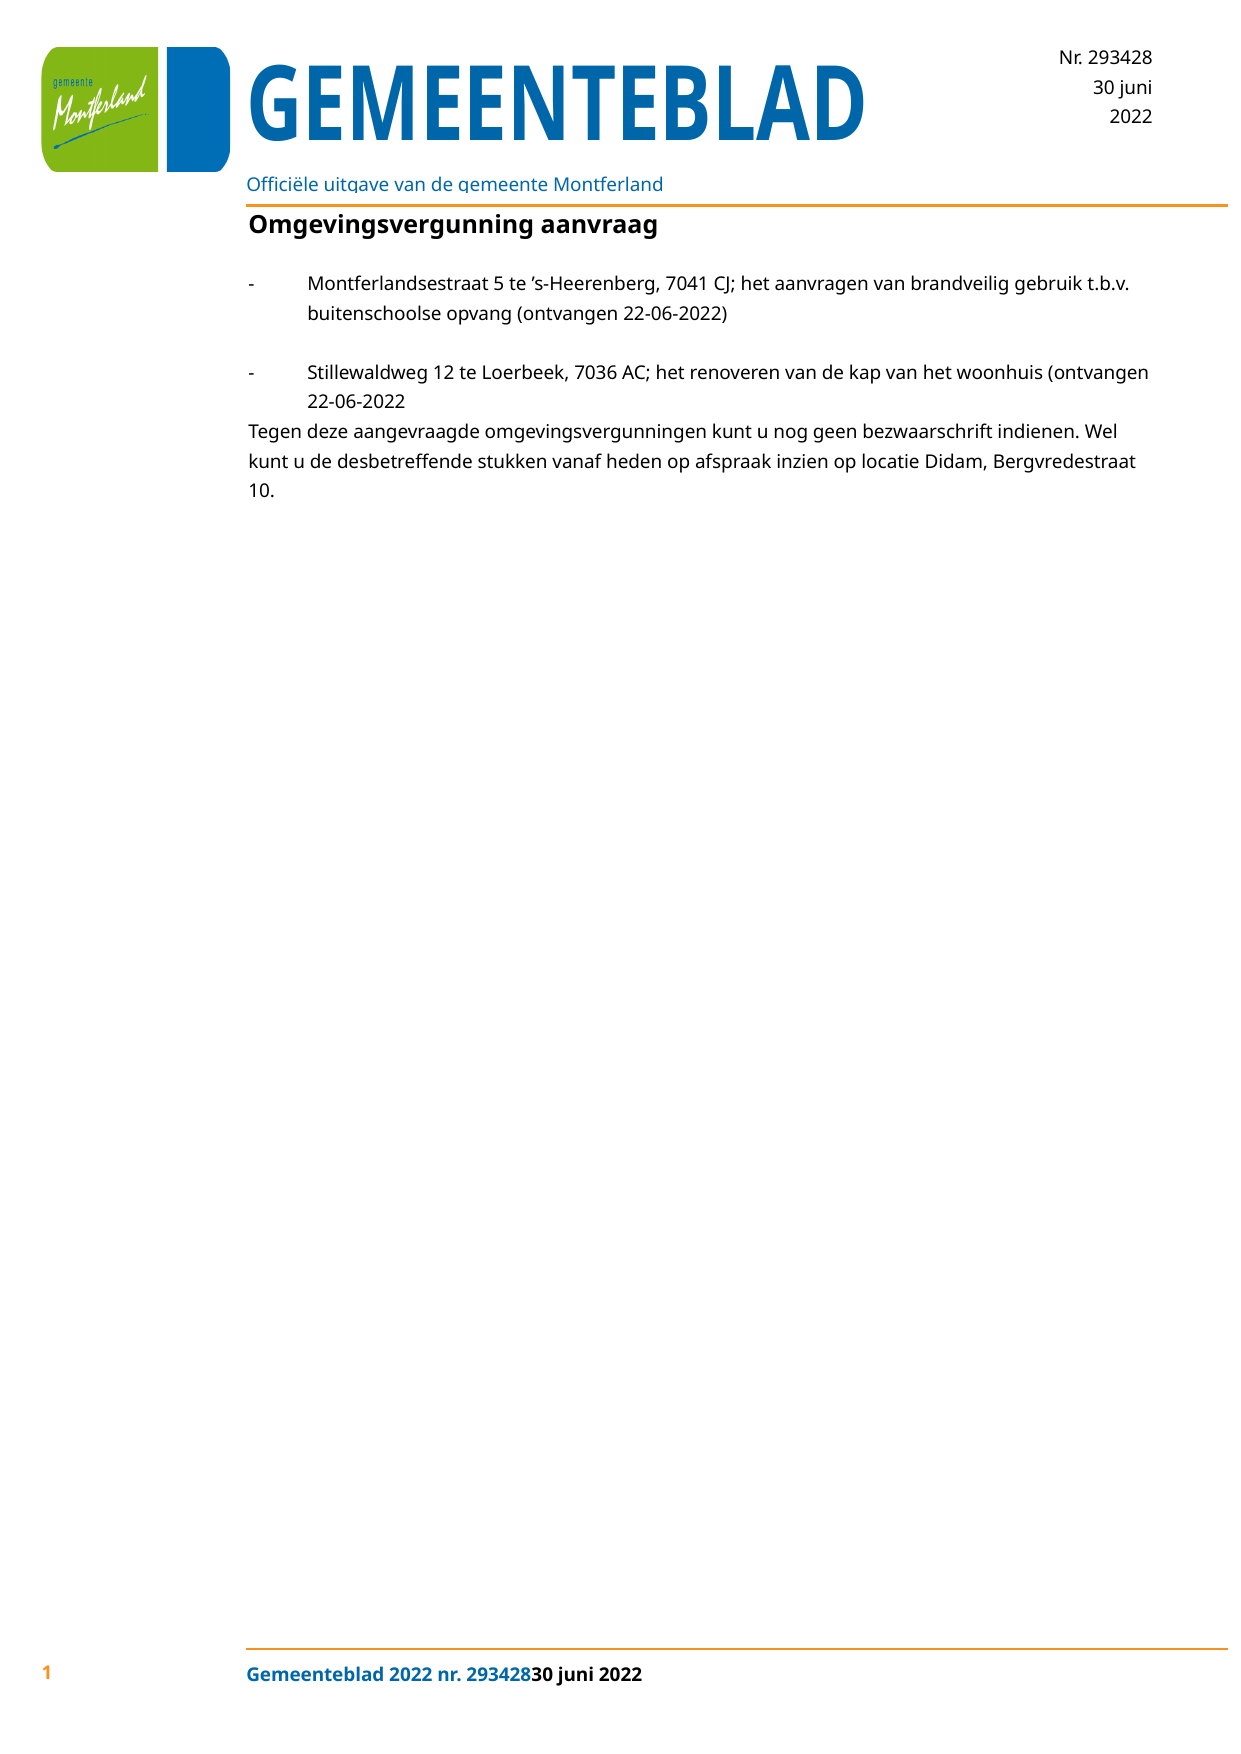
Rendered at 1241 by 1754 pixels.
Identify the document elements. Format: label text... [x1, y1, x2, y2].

list Stillewaldweg 12 te Loerbeek, 7036 AC; het renoveren van de kap van het woonhuis (ontvangen 22-06-2022 [248, 359, 1152, 414]
text Omgevingsvergunning aanvraag [248, 207, 1152, 241]
list Montferlandsestraat 5 te ’s-Heerenberg, 7041 CJ; het aanvragen van brandveilig gebruik t.b.v. buitenschoolse opvang (ontvangen 22-06-2022) [248, 270, 1152, 326]
picture [41, 47, 231, 172]
text Tegen deze aangevraagde omgevingsvergunningen kunt u nog geen bezwaarschrift indienen. Wel kunt u de desbetreffende stukken vanaf heden op afspraak inzien op locatie Didam, Bergvredestraat 10. [248, 418, 1152, 503]
